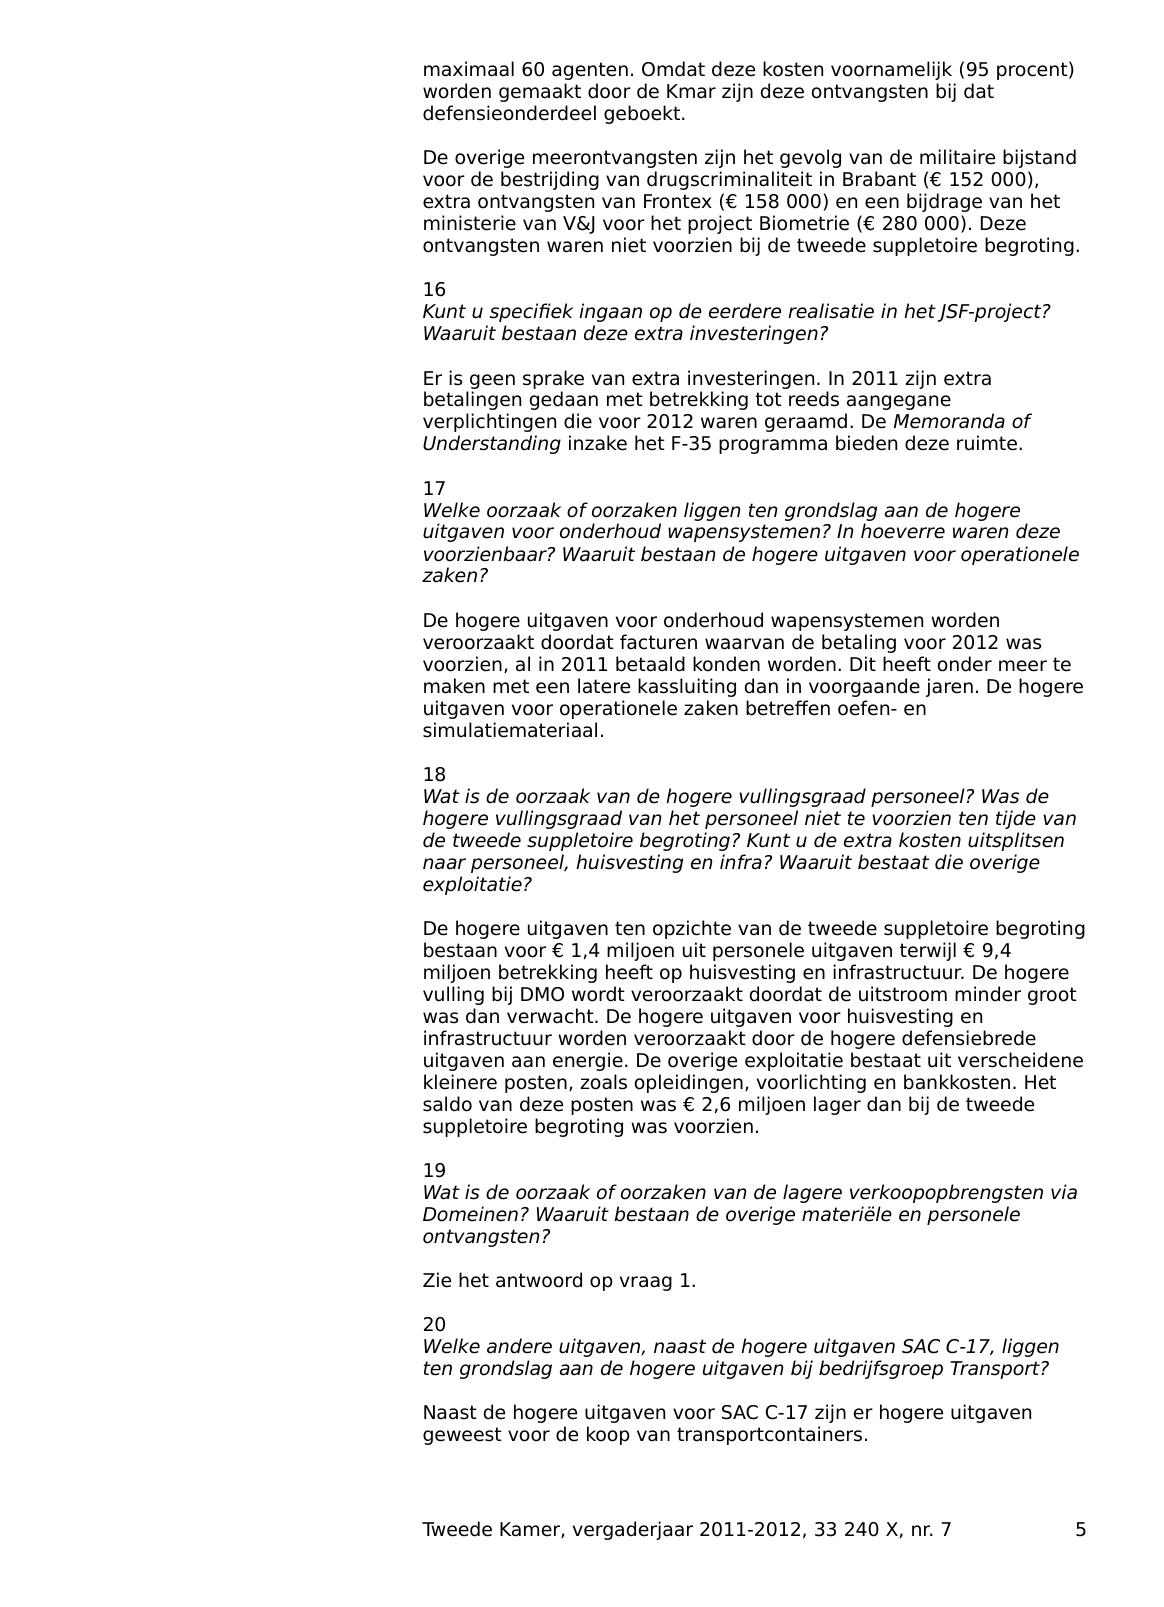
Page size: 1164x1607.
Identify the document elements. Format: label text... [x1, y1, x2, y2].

text Wat is de oorzaak of oorzaken van de lagere verkoopopbrengsten via Domeinen? Waaruit bestaan de overige materiële en personele ontvangsten? [422, 1182, 1087, 1248]
text maximaal 60 agenten. Omdat deze kosten voornamelijk (95 procent) worden gemaakt door de Kmar zijn deze ontvangsten bij dat defensieonderdeel geboekt. [422, 59, 1087, 125]
text De hogere uitgaven ten opzichte van de tweede suppletoire begroting bestaan voor € 1,4 miljoen uit personele uitgaven terwijl € 9,4 miljoen betrekking heeft op huisvesting en infrastructuur. De hogere vulling bij DMO wordt veroorzaakt doordat de uitstroom minder groot was dan verwacht. De hogere uitgaven voor huisvesting en infrastructuur worden veroorzaakt door de hogere defensiebrede uitgaven aan energie. De overige exploitatie bestaat uit verscheidene kleinere posten, zoals opleidingen, voorlichting en bankkosten. Het saldo van deze posten was € 2,6 miljoen lager dan bij de tweede suppletoire begroting was voorzien. [422, 918, 1087, 1137]
text De hogere uitgaven voor onderhoud wapensystemen worden veroorzaakt doordat facturen waarvan de betaling voor 2012 was voorzien, al in 2011 betaald konden worden. Dit heeft onder meer te maken met een latere kassluiting dan in voorgaande jaren. De hogere uitgaven voor operationele zaken betreffen oefen- en simulatiemateriaal. [422, 609, 1087, 741]
text Naast de hogere uitgaven voor SAC C-17 zijn er hogere uitgaven geweest voor de koop van transportcontainers. [422, 1402, 1087, 1446]
text Er is geen sprake van extra investeringen. In 2011 zijn extra betalingen gedaan met betrekking tot reeds aangegane verplichtingen die voor 2012 waren geraamd. De Memoranda of Understanding inzake het F-35 programma bieden deze ruimte. [422, 367, 1087, 455]
text 17 [422, 477, 1087, 499]
text 20 [422, 1314, 1087, 1336]
text Wat is de oorzaak van de hogere vullingsgraad personeel? Was de hogere vullingsgraad van het personeel niet te voorzien ten tijde van de tweede suppletoire begroting? Kunt u de extra kosten uitsplitsen naar personeel, huisvesting en infra? Waaruit bestaat die overige exploitatie? [422, 786, 1087, 896]
text 19 [422, 1160, 1087, 1182]
text Zie het antwoord op vraag 1. [422, 1270, 1087, 1292]
text Welke oorzaak of oorzaken liggen ten grondslag aan de hogere uitgaven voor onderhoud wapensystemen? In hoeverre waren deze voorzienbaar? Waaruit bestaan de hogere uitgaven voor operationele zaken? [422, 499, 1087, 587]
text Kunt u specifiek ingaan op de eerdere realisatie in het JSF-project? Waaruit bestaan deze extra investeringen? [422, 301, 1087, 345]
text De overige meerontvangsten zijn het gevolg van de militaire bijstand voor de bestrijding van drugscriminaliteit in Brabant (€ 152 000), extra ontvangsten van Frontex (€ 158 000) en een bijdrage van het ministerie van V&J voor het project Biometrie (€ 280 000). Deze ontvangsten waren niet voorzien bij de tweede suppletoire begroting. [422, 147, 1087, 257]
text 16 [422, 279, 1087, 301]
text 18 [422, 764, 1087, 786]
text Welke andere uitgaven, naast de hogere uitgaven SAC C-17, liggen ten grondslag aan de hogere uitgaven bij bedrijfsgroep Transport? [422, 1336, 1087, 1380]
